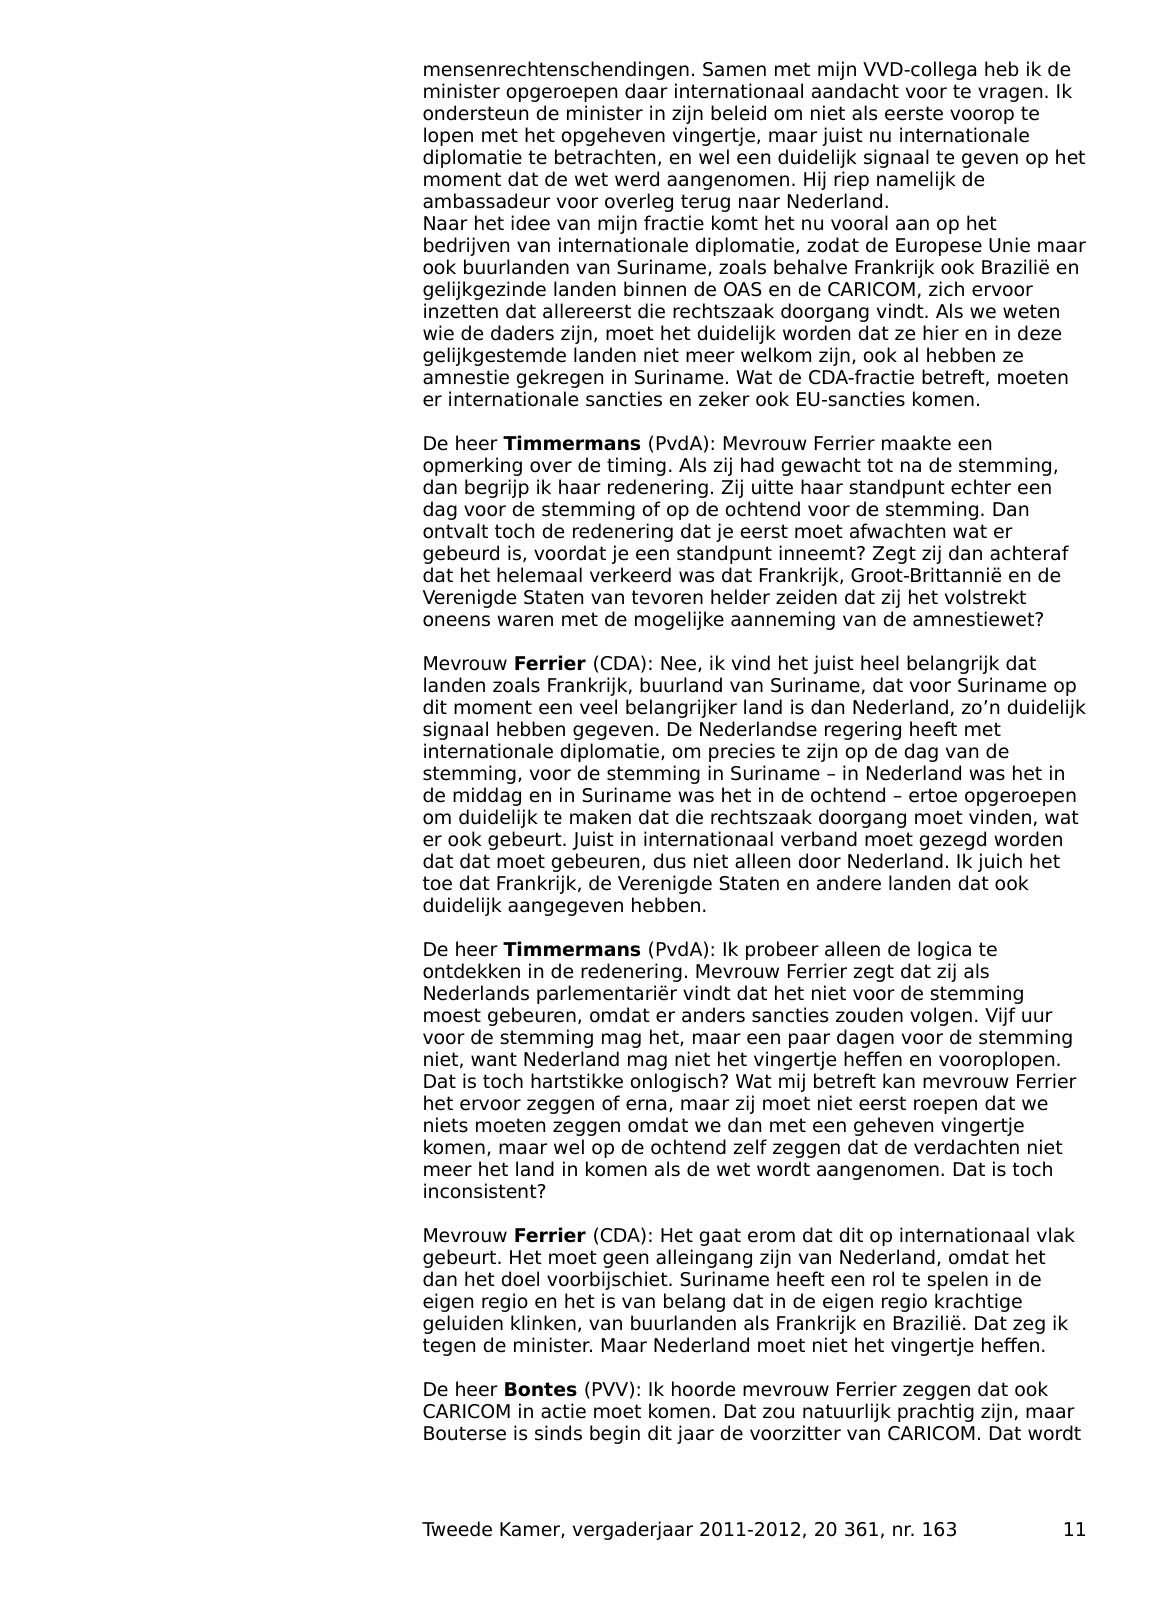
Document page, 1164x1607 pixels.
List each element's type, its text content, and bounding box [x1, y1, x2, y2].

text De heer Bontes (PVV): Ik hoorde mevrouw Ferrier zeggen dat ook CARICOM in actie moet komen. Dat zou natuurlijk prachtig zijn, maar Bouterse is sinds begin dit jaar de voorzitter van CARICOM. Dat wordt [422, 1379, 1087, 1445]
text Mevrouw Ferrier (CDA): Het gaat erom dat dit op internationaal vlak gebeurt. Het moet geen alleingang zijn van Nederland, omdat het dan het doel voorbijschiet. Suriname heeft een rol te spelen in de eigen regio en het is van belang dat in de eigen regio krachtige geluiden klinken, van buurlanden als Frankrijk en Brazilië. Dat zeg ik tegen de minister. Maar Nederland moet niet het vingertje heffen. [422, 1225, 1087, 1357]
text De heer Timmermans (PvdA): Ik probeer alleen de logica te ontdekken in de redenering. Mevrouw Ferrier zegt dat zij als Nederlands parlementariër vindt dat het niet voor de stemming moest gebeuren, omdat er anders sancties zouden volgen. Vijf uur voor de stemming mag het, maar een paar dagen voor de stemming niet, want Nederland mag niet het vingertje heffen en vooroplopen. Dat is toch hartstikke onlogisch? Wat mij betreft kan mevrouw Ferrier het ervoor zeggen of erna, maar zij moet niet eerst roepen dat we niets moeten zeggen omdat we dan met een geheven vingertje komen, maar wel op de ochtend zelf zeggen dat de verdachten niet meer het land in komen als de wet wordt aangenomen. Dat is toch inconsistent? [422, 939, 1087, 1203]
text mensenrechtenschendingen. Samen met mijn VVD-collega heb ik de minister opgeroepen daar internationaal aandacht voor te vragen. Ik ondersteun de minister in zijn beleid om niet als eerste voorop te lopen met het opgeheven vingertje, maar juist nu internationale diplomatie te betrachten, en wel een duidelijk signaal te geven op het moment dat de wet werd aangenomen. Hij riep namelijk de ambassadeur voor overleg terug naar Nederland. [422, 59, 1087, 213]
text De heer Timmermans (PvdA): Mevrouw Ferrier maakte een opmerking over de timing. Als zij had gewacht tot na de stemming, dan begrijp ik haar redenering. Zij uitte haar standpunt echter een dag voor de stemming of op de ochtend voor de stemming. Dan ontvalt toch de redenering dat je eerst moet afwachten wat er gebeurd is, voordat je een standpunt inneemt? Zegt zij dan achteraf dat het helemaal verkeerd was dat Frankrijk, Groot-Brittannië en de Verenigde Staten van tevoren helder zeiden dat zij het volstrekt oneens waren met de mogelijke aanneming van de amnestiewet? [422, 433, 1087, 631]
text Naar het idee van mijn fractie komt het nu vooral aan op het bedrijven van internationale diplomatie, zodat de Europese Unie maar ook buurlanden van Suriname, zoals behalve Frankrijk ook Brazilië en gelijkgezinde landen binnen de OAS en de CARICOM, zich ervoor inzetten dat allereerst die rechtszaak doorgang vindt. Als we weten wie de daders zijn, moet het duidelijk worden dat ze hier en in deze gelijkgestemde landen niet meer welkom zijn, ook al hebben ze amnestie gekregen in Suriname. Wat de CDA-fractie betreft, moeten er internationale sancties en zeker ook EU-sancties komen. [422, 213, 1087, 411]
text Mevrouw Ferrier (CDA): Nee, ik vind het juist heel belangrijk dat landen zoals Frankrijk, buurland van Suriname, dat voor Suriname op dit moment een veel belangrijker land is dan Nederland, zo’n duidelijk signaal hebben gegeven. De Nederlandse regering heeft met internationale diplomatie, om precies te zijn op de dag van de stemming, voor de stemming in Suriname – in Nederland was het in de middag en in Suriname was het in de ochtend – ertoe opgeroepen om duidelijk te maken dat die rechtszaak doorgang moet vinden, wat er ook gebeurt. Juist in internationaal verband moet gezegd worden dat dat moet gebeuren, dus niet alleen door Nederland. Ik juich het toe dat Frankrijk, de Verenigde Staten en andere landen dat ook duidelijk aangegeven hebben. [422, 653, 1087, 917]
